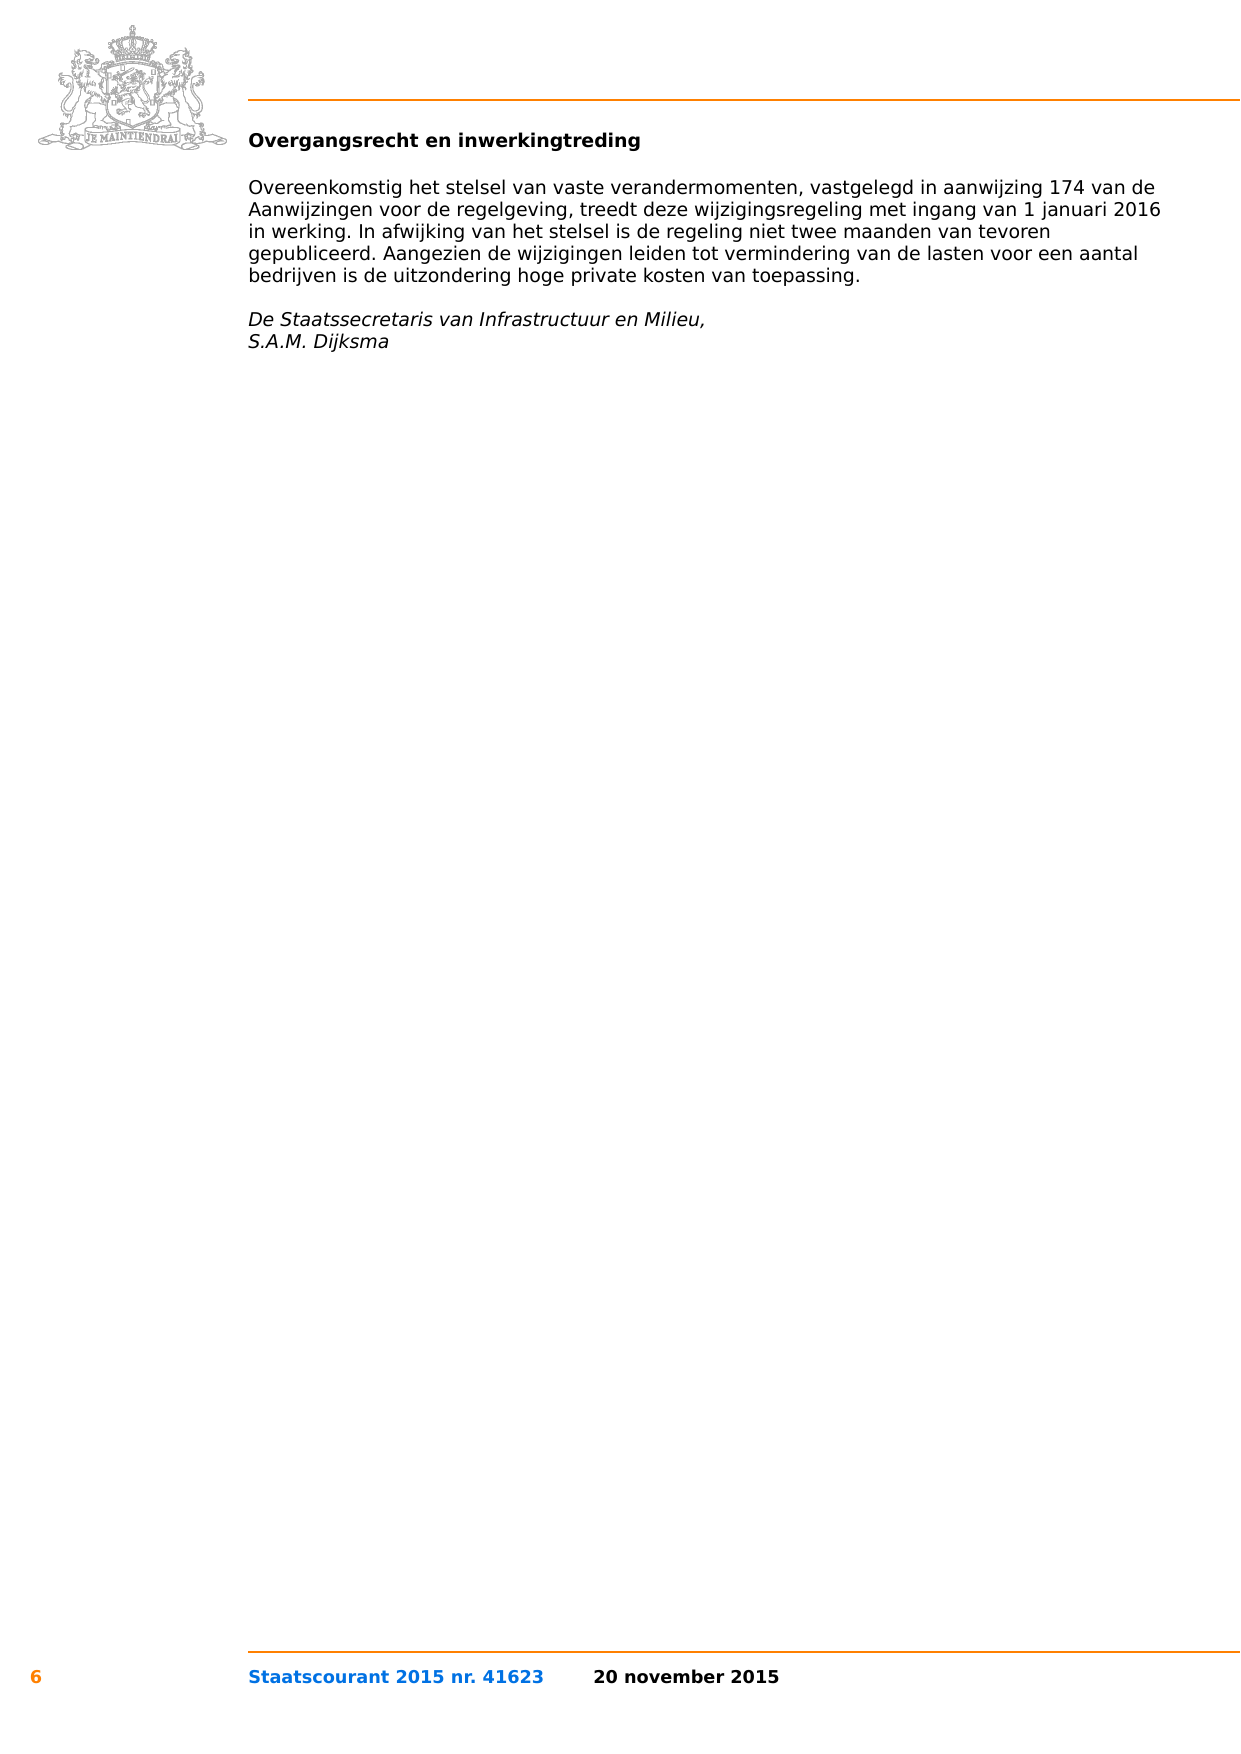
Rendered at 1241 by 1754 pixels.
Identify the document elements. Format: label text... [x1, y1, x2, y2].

text Overeenkomstig het stelsel van vaste verandermomenten, vastgelegd in aanwijzing 174 van de Aanwijzingen voor de regelgeving, treedt deze wijzigingsregeling met ingang van 1 januari 2016 in werking. In afwijking van het stelsel is de regeling niet twee maanden van tevoren gepubliceerd. Aangezien de wijzigingen leiden tot vermindering van de lasten voor een aantal bedrijven is de uitzondering hoge private kosten van toepassing. [248, 177, 1163, 287]
subtitle Overgangsrecht en inwerkingtreding [248, 130, 1163, 152]
text De Staatssecretaris van Infrastructuur en Milieu, S.A.M. Dijksma [248, 309, 1163, 353]
picture [38, 25, 227, 150]
